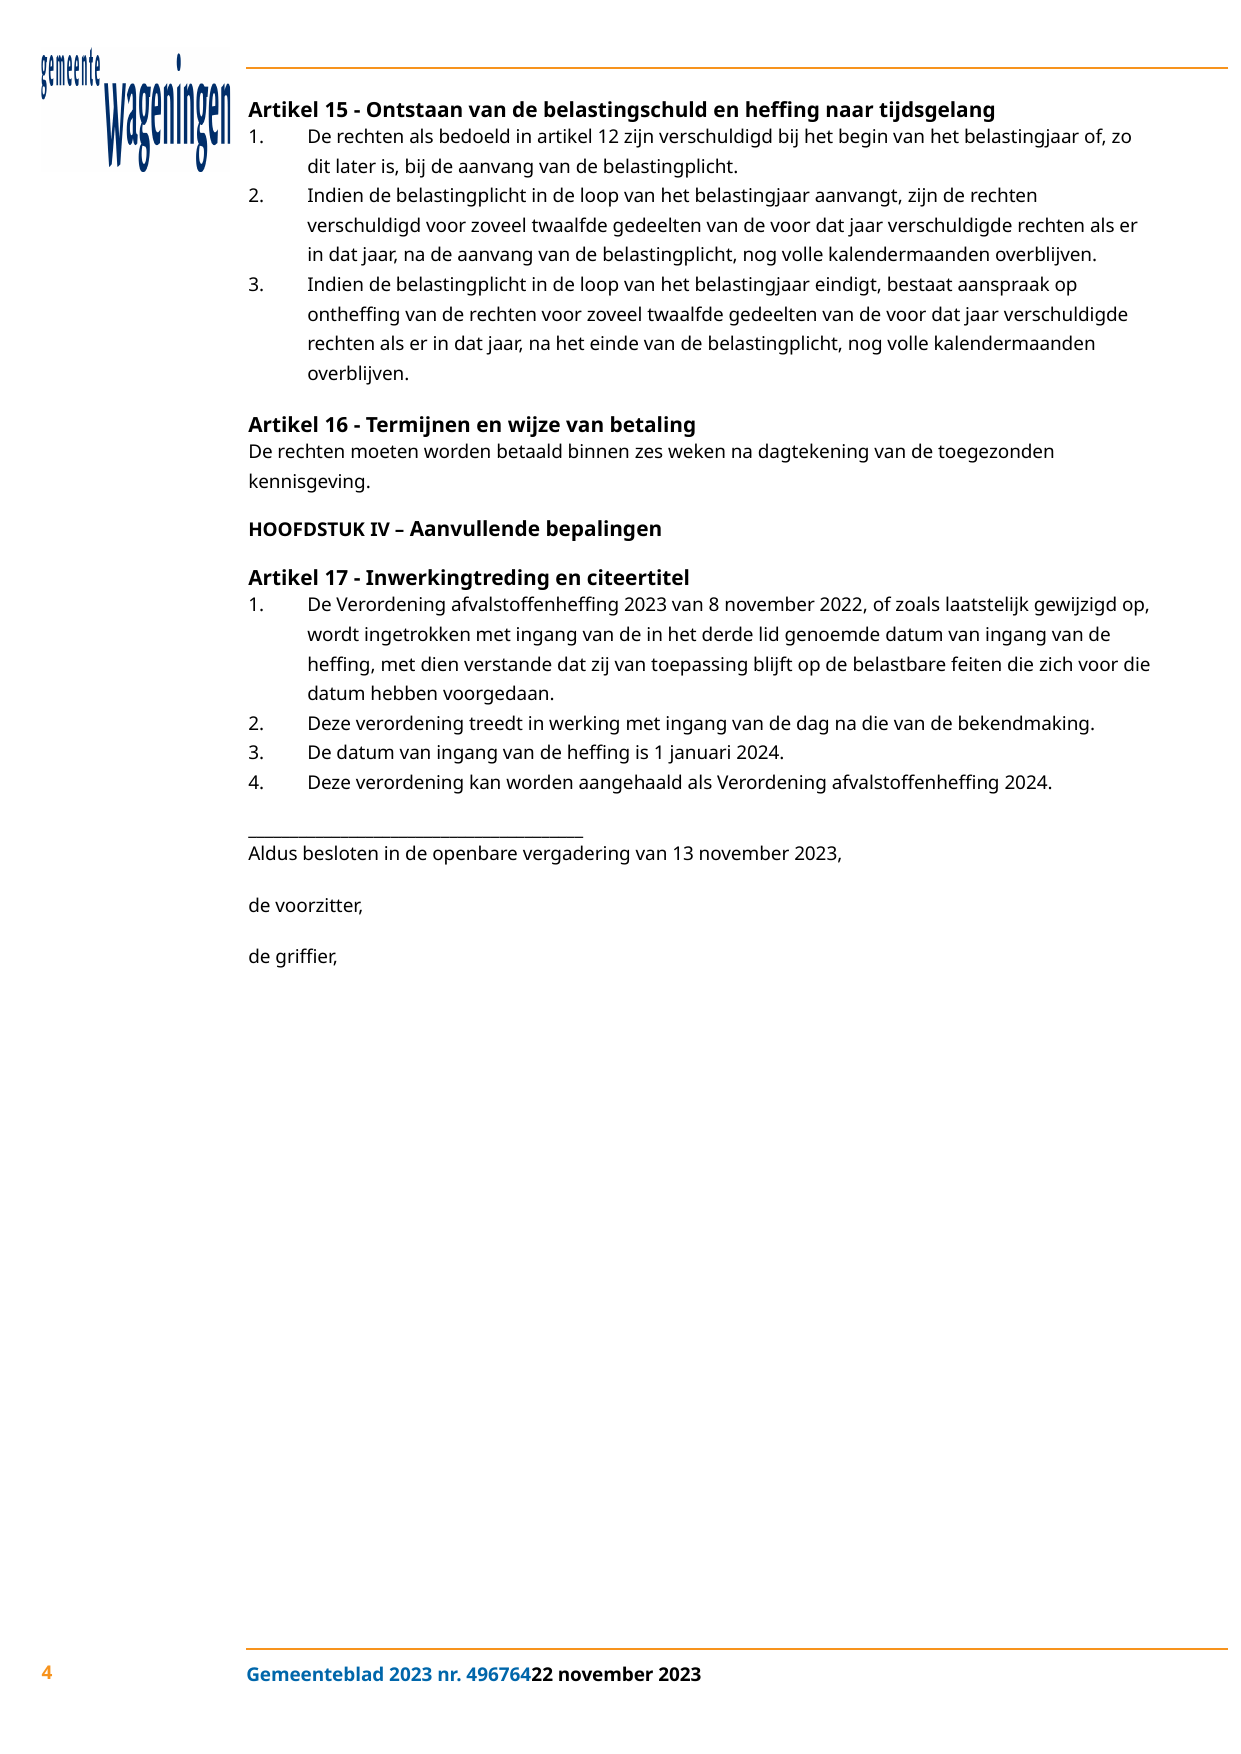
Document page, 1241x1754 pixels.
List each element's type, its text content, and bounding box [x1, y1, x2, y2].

text de griffier, [248, 943, 1152, 969]
text Artikel 17 - Inwerkingtreding en citeertitel [248, 563, 1152, 592]
list Deze verordening kan worden aangehaald als Verordening afvalstoffenheffing 2024. [248, 769, 1152, 795]
picture [41, 47, 231, 172]
list De Verordening afvalstoffenheffing 2023 van 8 november 2022, of zoals laatstelijk gewijzigd op, wordt ingetrokken met ingang van de in het derde lid genoemde datum van ingang van de heffing, met dien verstande dat zij van toepassing blijft op de belastbare feiten die zich voor die datum hebben voorgedaan. [248, 592, 1152, 706]
text De rechten moeten worden betaald binnen zes weken na dagtekening van de toegezonden kennisgeving. [248, 439, 1152, 494]
text de voorzitter, [248, 892, 1152, 918]
list Indien de belastingplicht in de loop van het belastingjaar eindigt, bestaat aanspraak op ontheffing van de rechten voor zoveel twaalfde gedeelten van de voor dat jaar verschuldigde rechten als er in dat jaar, na het einde van de belastingplicht, nog volle kalendermaanden overblijven. [248, 271, 1152, 386]
text Artikel 15 - Ontstaan van de belastingschuld en heffing naar tijdsgelang [248, 95, 1152, 123]
list Indien de belastingplicht in de loop van het belastingjaar aanvangt, zijn de rechten verschuldigd voor zoveel twaalfde gedeelten van de voor dat jaar verschuldigde rechten als er in dat jaar, na de aanvang van de belastingplicht, nog volle kalendermaanden overblijven. [248, 182, 1152, 267]
list De rechten als bedoeld in artikel 12 zijn verschuldigd bij het begin van het belastingjaar of, zo dit later is, bij de aanvang van de belastingplicht. [248, 123, 1152, 178]
list De datum van ingang van de heffing is 1 januari 2024. [248, 739, 1152, 765]
text Artikel 16 - Termijnen en wijze van betaling [248, 410, 1152, 439]
text HOOFDSTUK IV – Aanvullende bepalingen [248, 514, 1152, 542]
text ________________________________________ [248, 815, 1152, 841]
text Aldus besloten in de openbare vergadering van 13 november 2023, [248, 841, 1152, 866]
list Deze verordening treedt in werking met ingang van de dag na die van de bekendmaking. [248, 710, 1152, 736]
